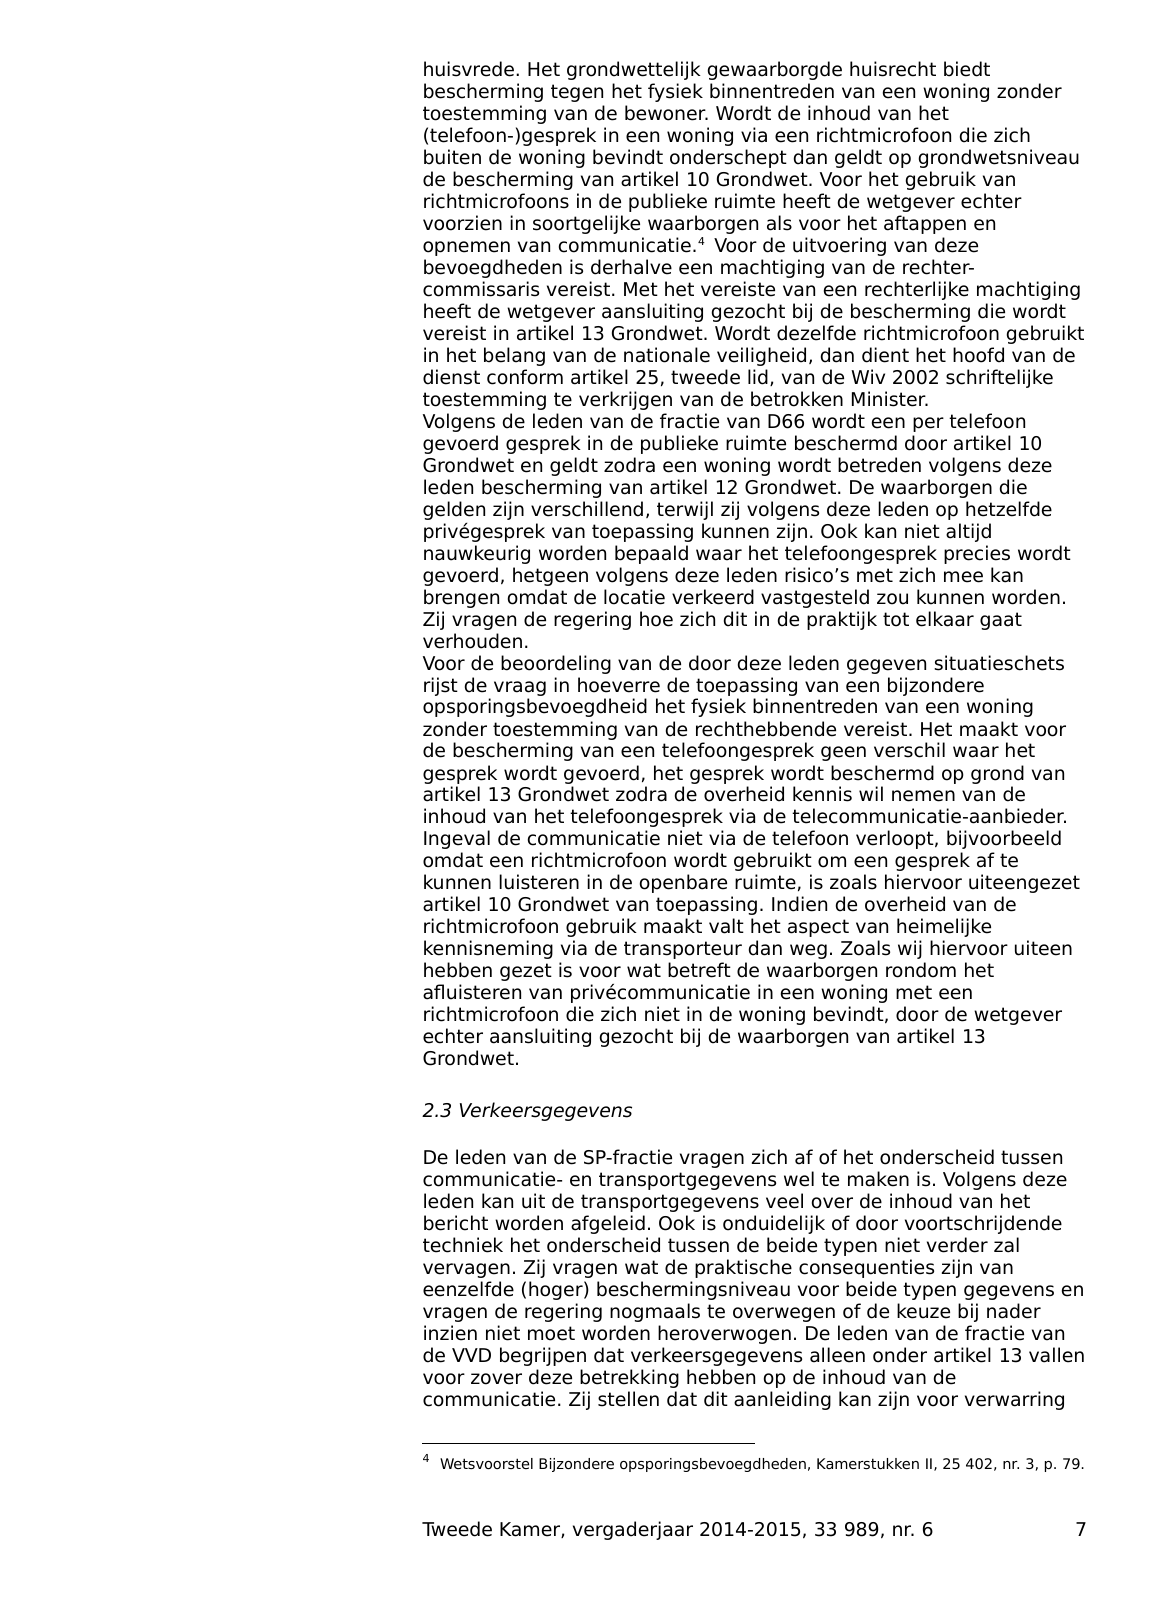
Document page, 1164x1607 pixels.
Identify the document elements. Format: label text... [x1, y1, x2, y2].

text Voor de beoordeling van de door deze leden gegeven situatieschets rijst de vraag in hoeverre de toepassing van een bijzondere opsporingsbevoegdheid het fysiek binnentreden van een woning zonder toestemming van de rechthebbende vereist. Het maakt voor de bescherming van een telefoongesprek geen verschil waar het gesprek wordt gevoerd, het gesprek wordt beschermd op grond van artikel 13 Grondwet zodra de overheid kennis wil nemen van de inhoud van het telefoongesprek via de telecommunicatie-aanbieder. Ingeval de communicatie niet via de telefoon verloopt, bijvoorbeeld omdat een richtmicrofoon wordt gebruikt om een gesprek af te kunnen luisteren in de openbare ruimte, is zoals hiervoor uiteengezet artikel 10 Grondwet van toepassing. Indien de overheid van de richtmicrofoon gebruik maakt valt het aspect van heimelijke kennisneming via de transporteur dan weg. Zoals wij hiervoor uiteen hebben gezet is voor wat betreft de waarborgen rondom het afluisteren van privécommunicatie in een woning met een richtmicrofoon die zich niet in de woning bevindt, door de wetgever echter aansluiting gezocht bij de waarborgen van artikel 13 Grondwet. [422, 652, 1087, 1070]
text Volgens de leden van de fractie van D66 wordt een per telefoon gevoerd gesprek in de publieke ruimte beschermd door artikel 10 Grondwet en geldt zodra een woning wordt betreden volgens deze leden bescherming van artikel 12 Grondwet. De waarborgen die gelden zijn verschillend, terwijl zij volgens deze leden op hetzelfde privégesprek van toepassing kunnen zijn. Ook kan niet altijd nauwkeurig worden bepaald waar het telefoongesprek precies wordt gevoerd, hetgeen volgens deze leden risico’s met zich mee kan brengen omdat de locatie verkeerd vastgesteld zou kunnen worden. Zij vragen de regering hoe zich dit in de praktijk tot elkaar gaat verhouden. [422, 411, 1087, 652]
text huisvrede. Het grondwettelijk gewaarborgde huisrecht biedt bescherming tegen het fysiek binnentreden van een woning zonder toestemming van de bewoner. Wordt de inhoud van het (telefoon-)gesprek in een woning via een richtmicrofoon die zich buiten de woning bevindt onderschept dan geldt op grondwetsniveau de bescherming van artikel 10 Grondwet. Voor het gebruik van richtmicrofoons in de publieke ruimte heeft de wetgever echter voorzien in soortgelijke waarborgen als voor het aftappen en opnemen van communicatie. Voor de uitvoering van deze bevoegdheden is derhalve een machtiging van de rechter-commissaris vereist. Met het vereiste van een rechterlijke machtiging heeft de wetgever aansluiting gezocht bij de bescherming die wordt vereist in artikel 13 Grondwet. Wordt dezelfde richtmicrofoon gebruikt in het belang van de nationale veiligheid, dan dient het hoofd van de dienst conform artikel 25, tweede lid, van de Wiv 2002 schriftelijke toestemming te verkrijgen van de betrokken Minister. [422, 59, 1087, 411]
subtitle 2.3 Verkeersgegevens [422, 1100, 1087, 1122]
text Wetsvoorstel Bijzondere opsporingsbevoegdheden, Kamerstukken II, 25 402, nr. 3, p. 79. [422, 1452, 1087, 1474]
text De leden van de SP-fractie vragen zich af of het onderscheid tussen communicatie- en transportgegevens wel te maken is. Volgens deze leden kan uit de transportgegevens veel over de inhoud van het bericht worden afgeleid. Ook is onduidelijk of door voortschrijdende techniek het onderscheid tussen de beide typen niet verder zal vervagen. Zij vragen wat de praktische consequenties zijn van eenzelfde (hoger) beschermingsniveau voor beide typen gegevens en vragen de regering nogmaals te overwegen of de keuze bij nader inzien niet moet worden heroverwogen. De leden van de fractie van de VVD begrijpen dat verkeersgegevens alleen onder artikel 13 vallen voor zover deze betrekking hebben op de inhoud van de communicatie. Zij stellen dat dit aanleiding kan zijn voor verwarring [422, 1147, 1087, 1411]
